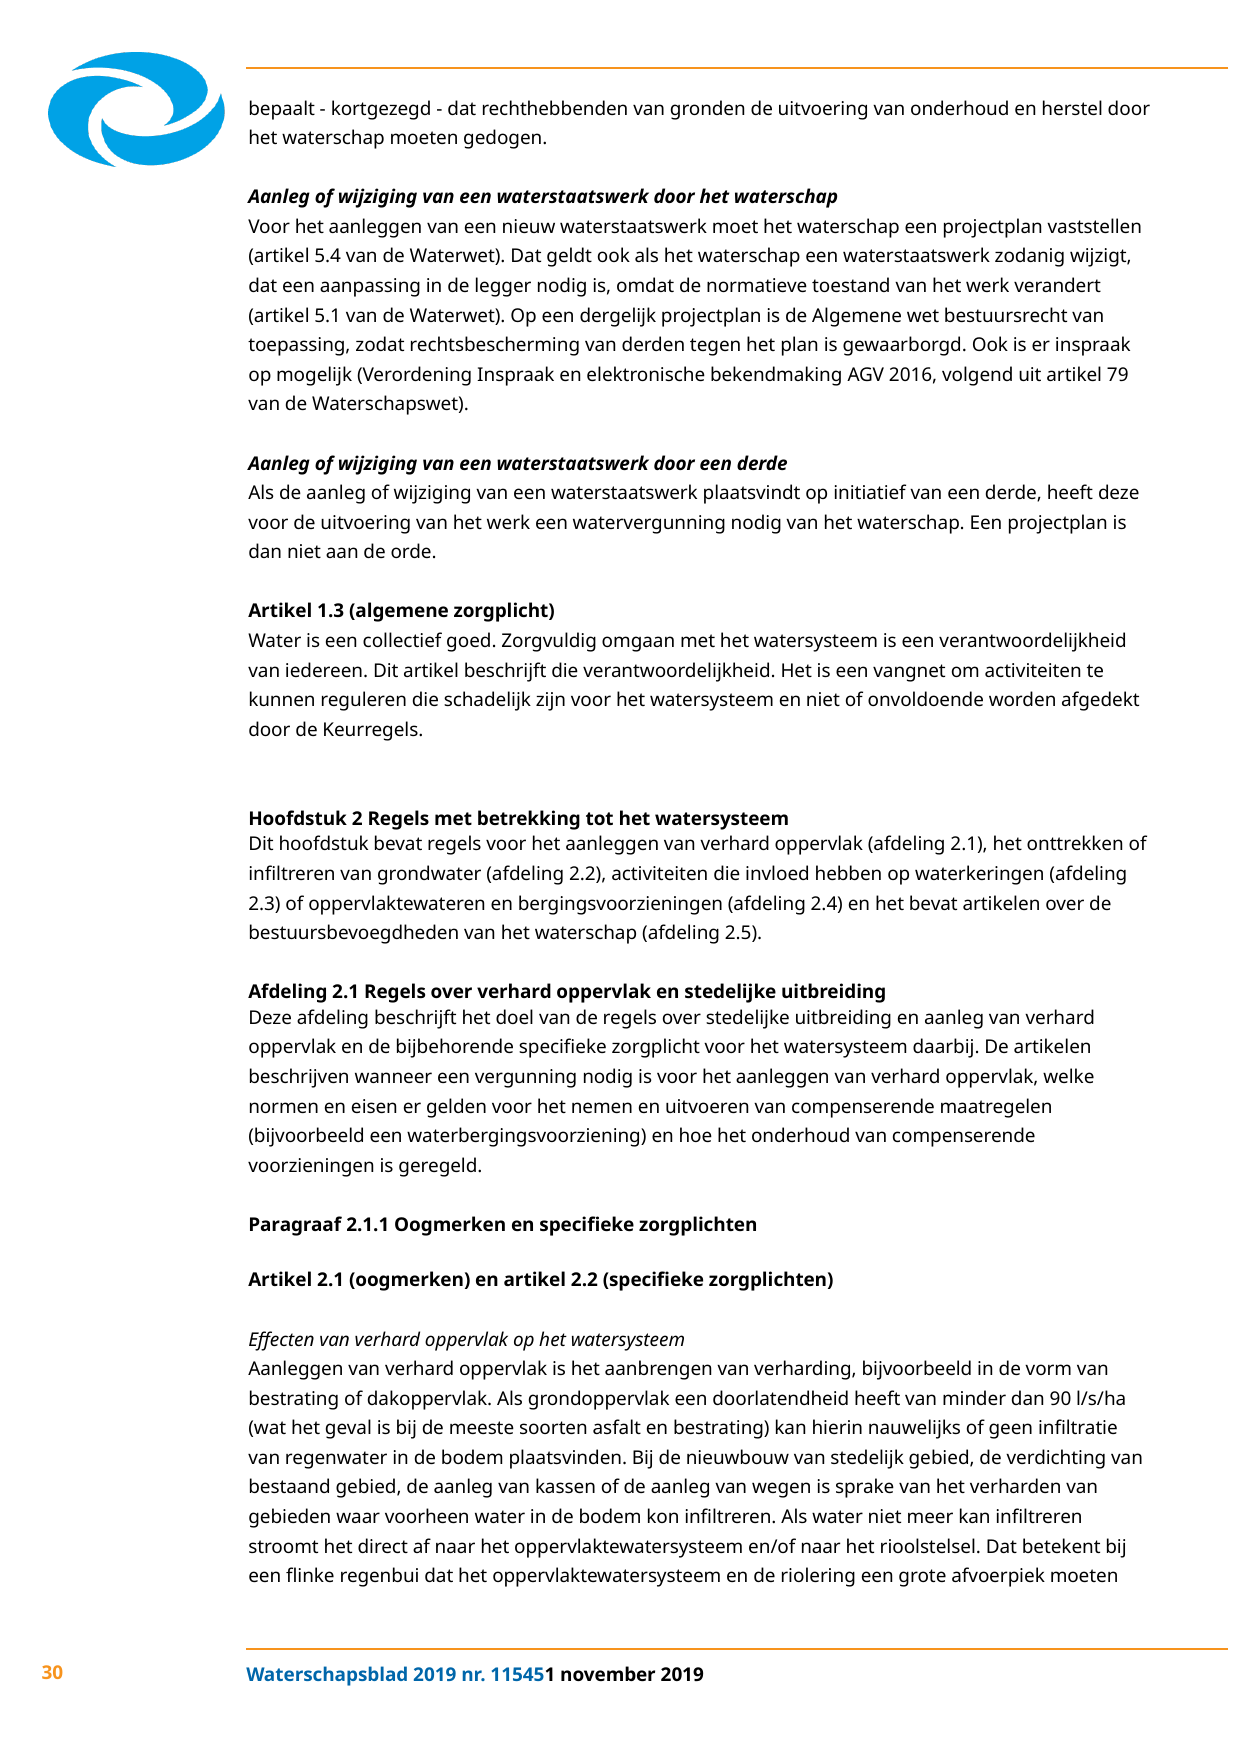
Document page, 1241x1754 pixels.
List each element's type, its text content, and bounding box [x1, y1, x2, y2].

text Aanleggen van verhard oppervlak is het aanbrengen van verharding, bijvoorbeeld in de vorm van bestrating of dakoppervlak. Als grondoppervlak een doorlatendheid heeft van minder dan 90 l/s/ha (wat het geval is bij de meeste soorten asfalt en bestrating) kan hierin nauwelijks of geen infiltratie van regenwater in de bodem plaatsvinden. Bij de nieuwbouw van stedelijk gebied, de verdichting van bestaand gebied, de aanleg van kassen of de aanleg van wegen is sprake van het verharden van gebieden waar voorheen water in de bodem kon infiltreren. Als water niet meer kan infiltreren stroomt het direct af naar het oppervlaktewatersysteem en/of naar het rioolstelsel. Dat betekent bij een flinke regenbui dat het oppervlaktewatersysteem en de riolering een grote afvoerpiek moeten [248, 1355, 1152, 1588]
text Aanleg of wijziging van een waterstaatswerk door een derde [248, 450, 1152, 476]
text Paragraaf 2.1.1 Oogmerken en specifieke zorgplichten [248, 1211, 1152, 1237]
text Hoofdstuk 2 Regels met betrekking tot het watersysteem [248, 805, 1152, 831]
text Als de aanleg of wijziging van een waterstaatswerk plaatsvindt op initiatief van een derde, heeft deze voor de uitvoering van het werk een watervergunning nodig van het waterschap. Een projectplan is dan niet aan de orde. [248, 479, 1152, 564]
text Aanleg of wijziging van een waterstaatswerk door het waterschap [248, 183, 1152, 209]
text Artikel 1.3 (algemene zorgplicht) [248, 598, 1152, 623]
text Voor het aanleggen van een nieuw waterstaatswerk moet het waterschap een projectplan vaststellen (artikel 5.4 van de Waterwet). Dat geldt ook als het waterschap een waterstaatswerk zodanig wijzigt, dat een aanpassing in de legger nodig is, omdat de normatieve toestand van het werk verandert (artikel 5.1 van de Waterwet). Op een dergelijk projectplan is de Algemene wet bestuursrecht van toepassing, zodat rechtsbescherming van derden tegen het plan is gewaarborgd. Ook is er inspraak op mogelijk (Verordening Inspraak en elektronische bekendmaking AGV 2016, volgend uit artikel 79 van de Waterschapswet). [248, 213, 1152, 416]
text Deze afdeling beschrijft het doel van de regels over stedelijke uitbreiding en aanleg van verhard oppervlak en de bijbehorende specifieke zorgplicht voor het watersysteem daarbij. De artikelen beschrijven wanneer een vergunning nodig is voor het aanleggen van verhard oppervlak, welke normen en eisen er gelden voor het nemen en uitvoeren van compenserende maatregelen (bijvoorbeeld een waterbergingsvoorziening) en hoe het onderhoud van compenserende voorzieningen is geregeld. [248, 1004, 1152, 1178]
text Water is een collectief goed. Zorgvuldig omgaan met het watersysteem is een verantwoordelijkheid van iedereen. Dit artikel beschrijft die verantwoordelijkheid. Het is een vangnet om activiteiten te kunnen reguleren die schadelijk zijn voor het watersysteem en niet of onvoldoende worden afgedekt door de Keurregels. [248, 627, 1152, 742]
text Afdeling 2.1 Regels over verhard oppervlak en stedelijke uitbreiding [248, 978, 1152, 1004]
text Dit hoofdstuk bevat regels voor het aanleggen van verhard oppervlak (afdeling 2.1), het onttrekken of infiltreren van grondwater (afdeling 2.2), activiteiten die invloed hebben op waterkeringen (afdeling 2.3) of oppervlaktewateren en bergingsvoorzieningen (afdeling 2.4) en het bevat artikelen over de bestuursbevoegdheden van het waterschap (afdeling 2.5). [248, 831, 1152, 945]
picture [41, 47, 231, 172]
text bepaalt - kortgezegd - dat rechthebbenden van gronden de uitvoering van onderhoud en herstel door het waterschap moeten gedogen. [248, 95, 1152, 150]
text Artikel 2.1 (oogmerken) en artikel 2.2 (specifieke zorgplichten) [248, 1267, 1152, 1292]
text Effecten van verhard oppervlak op het watersysteem [248, 1326, 1152, 1351]
